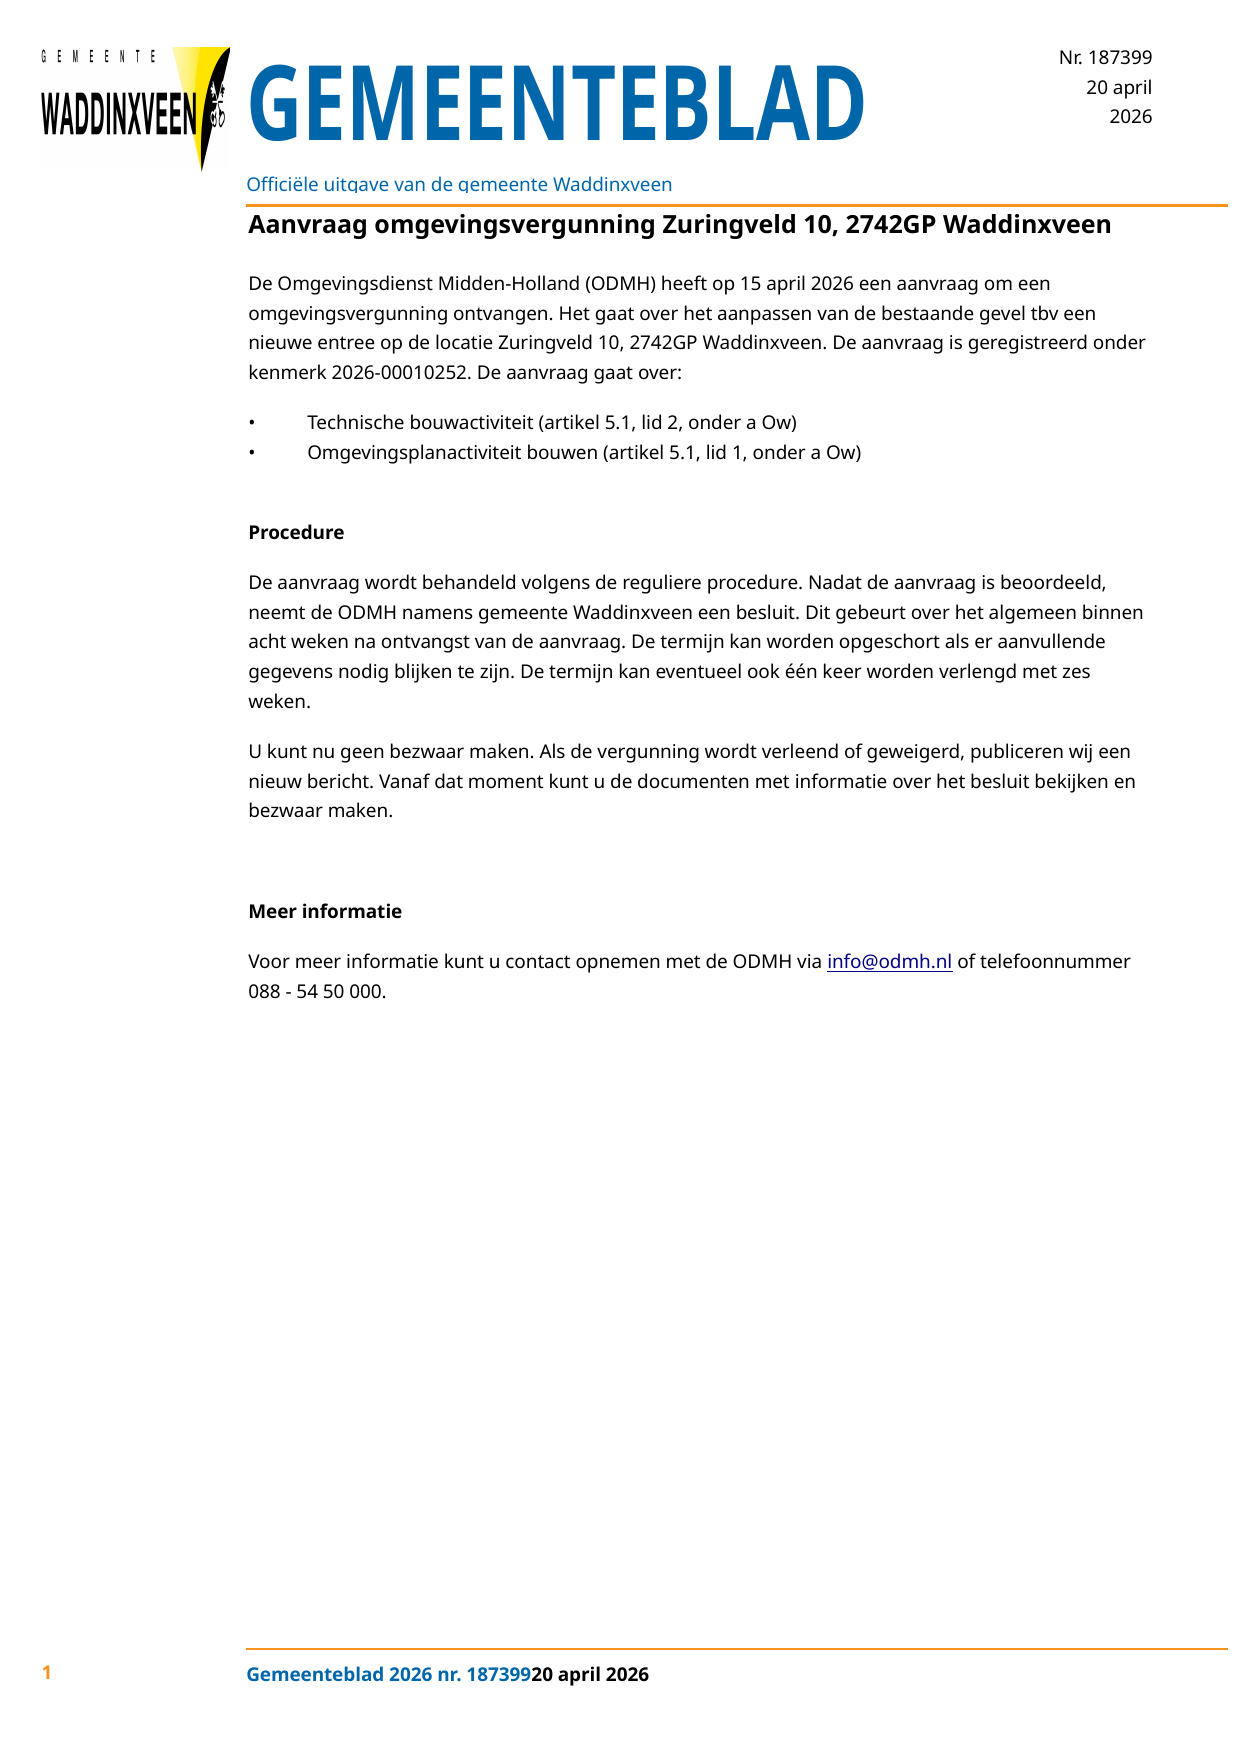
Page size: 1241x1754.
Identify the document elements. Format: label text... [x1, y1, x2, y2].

text De Omgevingsdienst Midden-Holland (ODMH) heeft op 15 april 2026 een aanvraag om een omgevingsvergunning ontvangen. Het gaat over het aanpassen van de bestaande gevel tbv een nieuwe entree op de locatie Zuringveld 10, 2742GP Waddinxveen. De aanvraag is geregistreerd onder kenmerk 2026-00010252. De aanvraag gaat over: [248, 270, 1152, 385]
text Procedure [248, 519, 1152, 545]
text Aanvraag omgevingsvergunning Zuringveld 10, 2742GP Waddinxveen [248, 207, 1152, 241]
text Voor meer informatie kunt u contact opnemen met de ODMH via info@odmh.nl of telefoonnummer 088 - 54 50 000. [248, 949, 1152, 1004]
picture [41, 47, 231, 172]
text De aanvraag wordt behandeld volgens de reguliere procedure. Nadat de aanvraag is beoordeeld, neemt de ODMH namens gemeente Waddinxveen een besluit. Dit gebeurt over het algemeen binnen acht weken na ontvangst van de aanvraag. De termijn kan worden opgeschort als er aanvullende gegevens nodig blijken te zijn. De termijn kan eventueel ook één keer worden verlengd met zes weken. [248, 569, 1152, 713]
list Technische bouwactiviteit (artikel 5.1, lid 2, onder a Ow) [248, 409, 1152, 435]
list Omgevingsplanactiviteit bouwen (artikel 5.1, lid 1, onder a Ow) [248, 439, 1152, 465]
text Meer informatie [248, 898, 1152, 924]
text U kunt nu geen bezwaar maken. Als de vergunning wordt verleend of geweigerd, publiceren wij een nieuw bericht. Vanaf dat moment kunt u de documenten met informatie over het besluit bekijken en bezwaar maken. [248, 738, 1152, 823]
